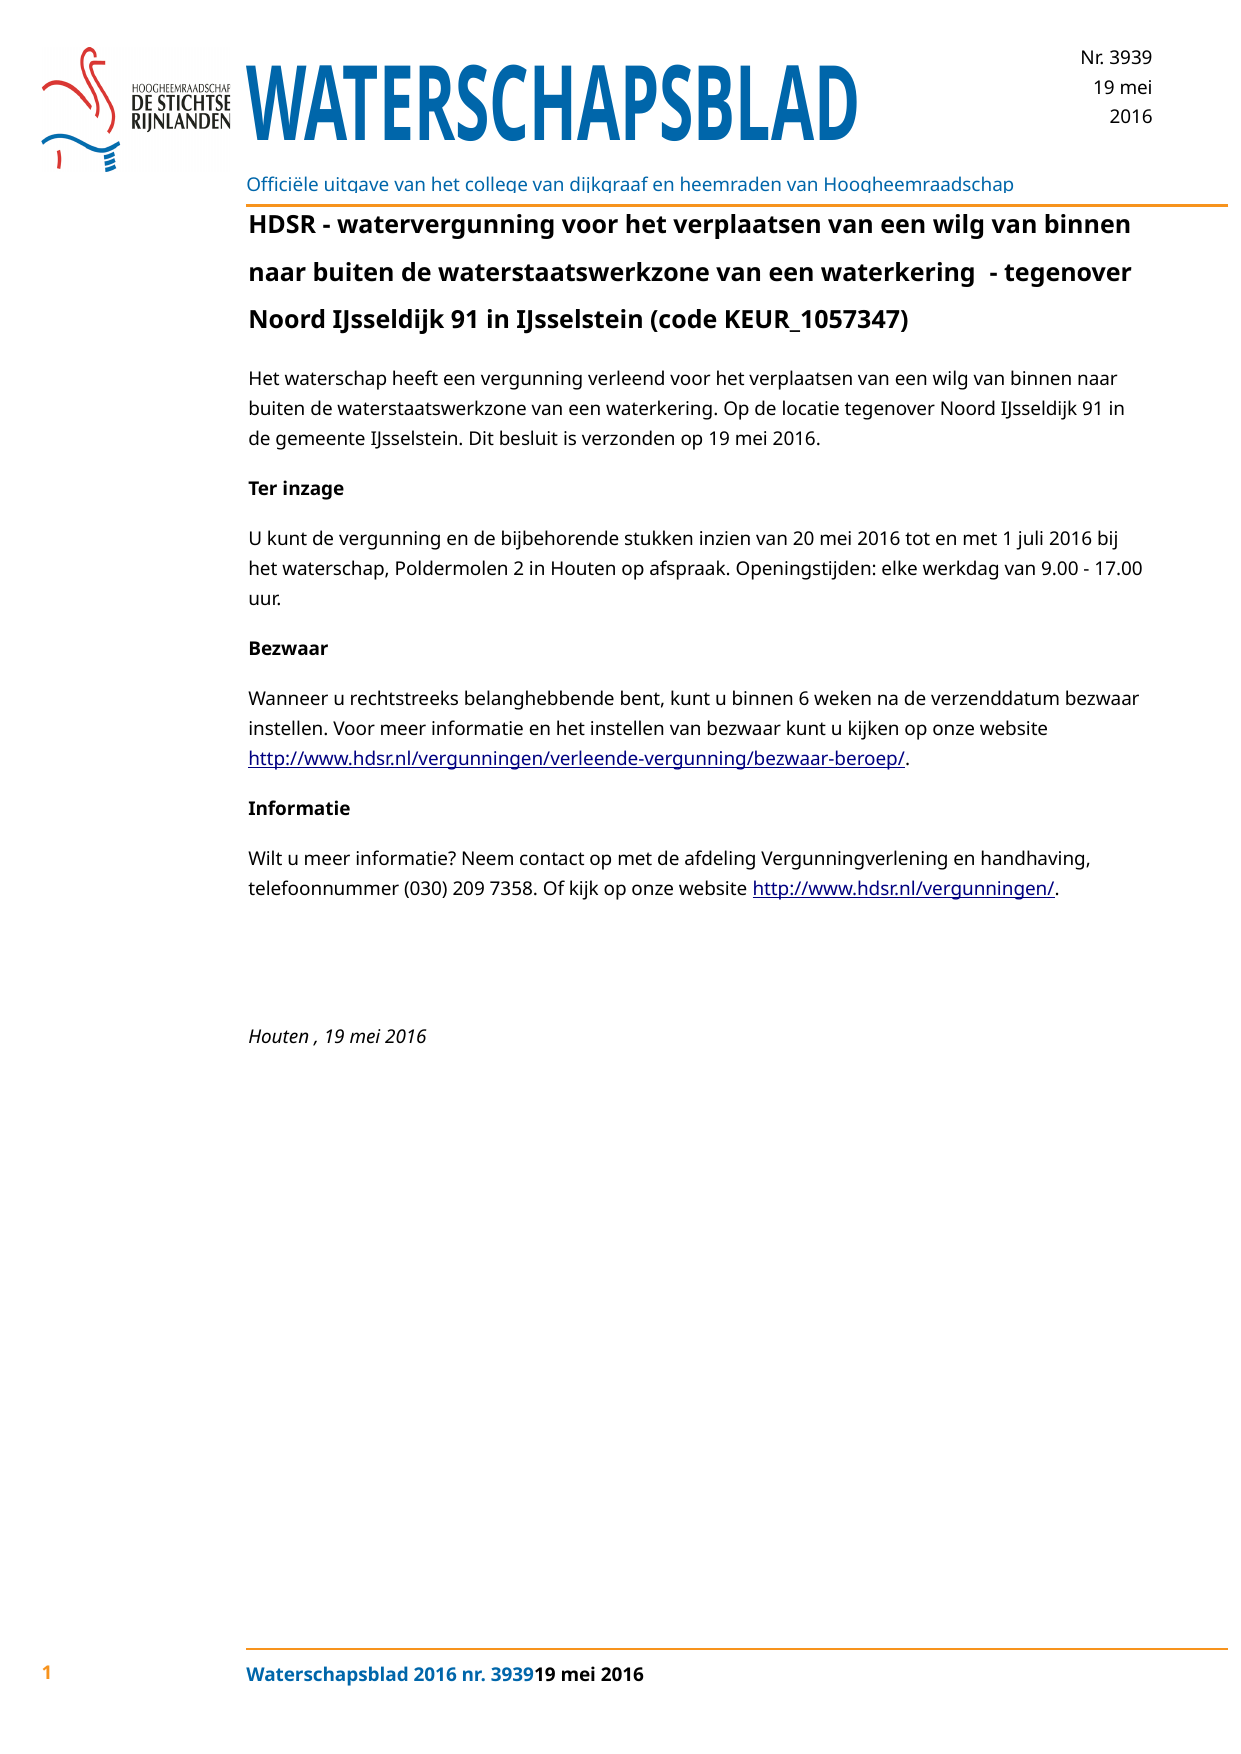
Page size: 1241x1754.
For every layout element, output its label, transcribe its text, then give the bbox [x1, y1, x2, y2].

text Ter inzage [248, 475, 1152, 501]
text Houten , 19 mei 2016 [248, 1024, 1152, 1049]
text HDSR - watervergunning voor het verplaatsen van een wilg van binnen naar buiten de waterstaatswerkzone van een waterkering - tegenover Noord IJsseldijk 91 in IJsselstein (code KEUR_1057347) [248, 207, 1152, 336]
text Het waterschap heeft een vergunning verleend voor het verplaatsen van een wilg van binnen naar buiten de waterstaatswerkzone van een waterkering. Op de locatie tegenover Noord IJsseldijk 91 in de gemeente IJsselstein. Dit besluit is verzonden op 19 mei 2016. [248, 366, 1152, 450]
text Wanneer u rechtstreeks belanghebbende bent, kunt u binnen 6 weken na de verzenddatum bezwaar instellen. Voor meer informatie en het instellen van bezwaar kunt u kijken op onze website http://www.hdsr.nl/vergunningen/verleende-vergunning/bezwaar-beroep/. [248, 686, 1152, 770]
text Informatie [248, 795, 1152, 821]
picture [41, 47, 231, 172]
text U kunt de vergunning en de bijbehorende stukken inzien van 20 mei 2016 tot en met 1 juli 2016 bij het waterschap, Poldermolen 2 in Houten op afspraak. Openingstijden: elke werkdag van 9.00 - 17.00 uur. [248, 526, 1152, 610]
text Bezwaar [248, 635, 1152, 661]
text Wilt u meer informatie? Neem contact op met de afdeling Vergunningverlening en handhaving, telefoonnummer (030) 209 7358. Of kijk op onze website http://www.hdsr.nl/vergunningen/. [248, 846, 1152, 901]
